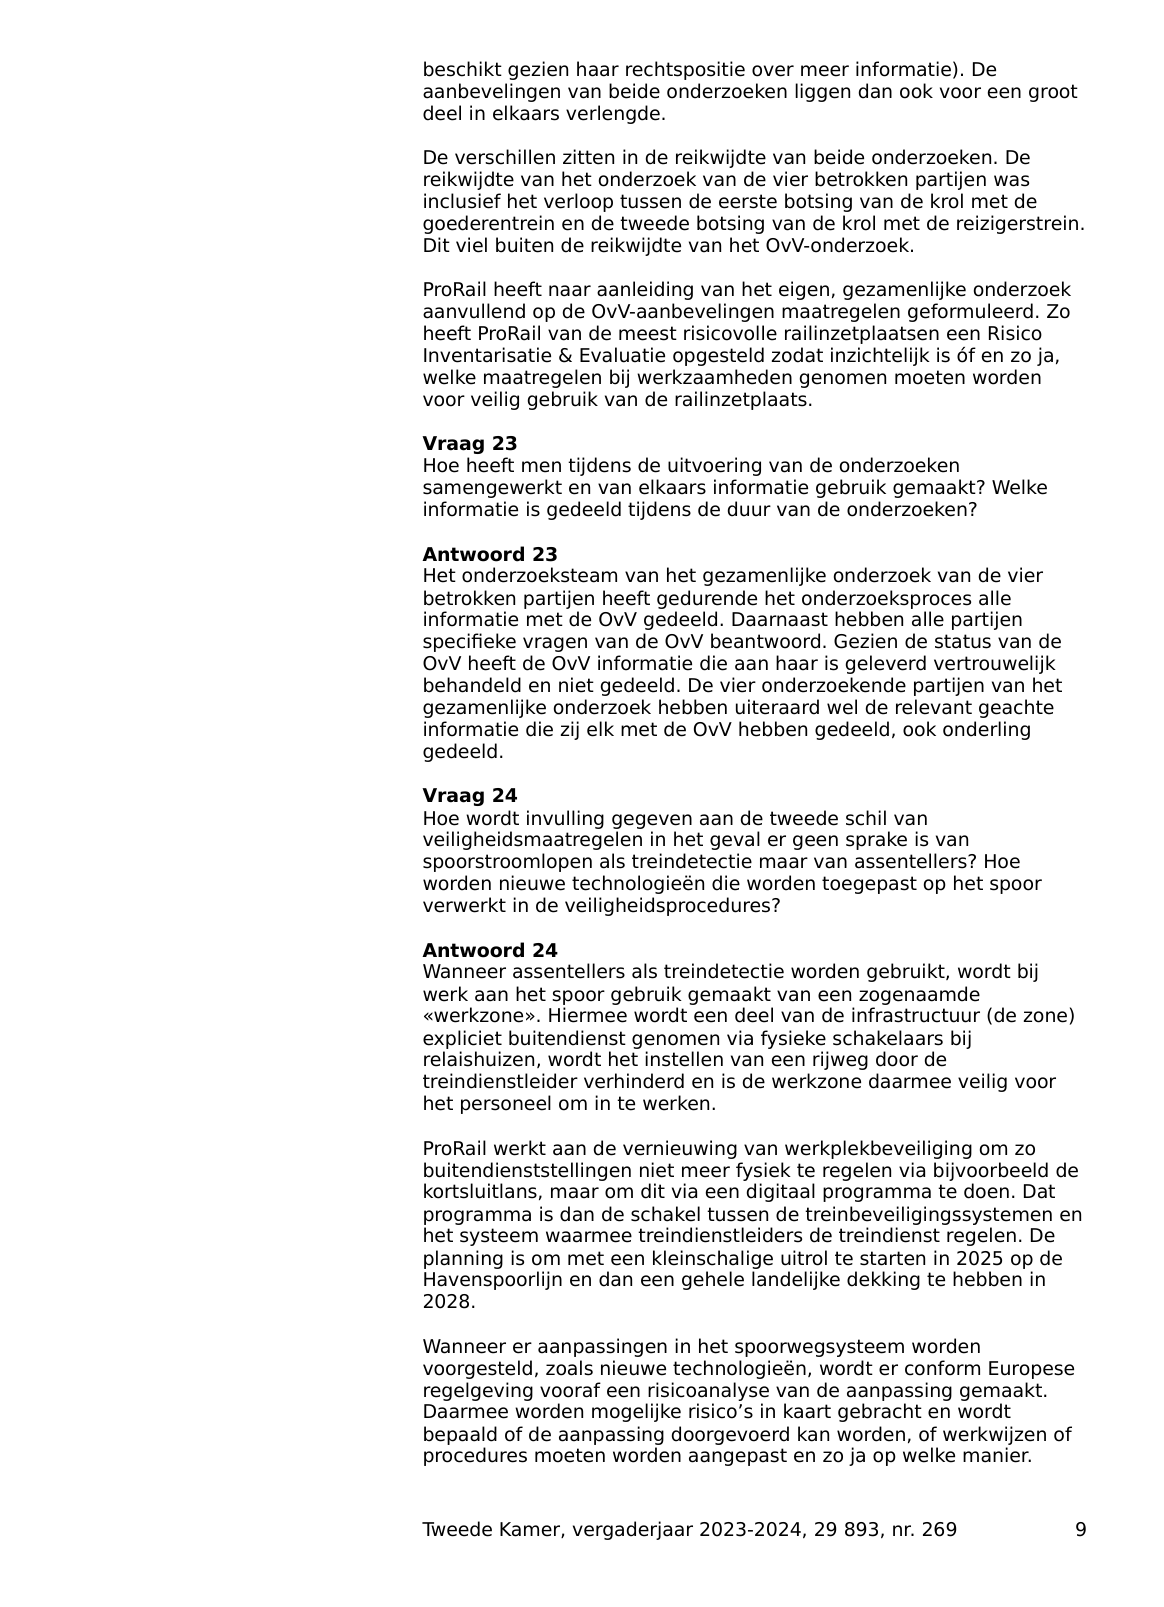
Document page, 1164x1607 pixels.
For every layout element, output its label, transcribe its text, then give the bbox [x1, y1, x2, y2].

text Vraag 23 [422, 433, 1087, 455]
text Wanneer er aanpassingen in het spoorwegsysteem worden voorgesteld, zoals nieuwe technologieën, wordt er conform Europese regelgeving vooraf een risicoanalyse van de aanpassing gemaakt. Daarmee worden mogelijke risico’s in kaart gebracht en wordt bepaald of de aanpassing doorgevoerd kan worden, of werkwijzen of procedures moeten worden aangepast en zo ja op welke manier. [422, 1336, 1087, 1467]
text Het onderzoeksteam van het gezamenlijke onderzoek van de vier betrokken partijen heeft gedurende het onderzoeksproces alle informatie met de OvV gedeeld. Daarnaast hebben alle partijen specifieke vragen van de OvV beantwoord. Gezien de status van de OvV heeft de OvV informatie die aan haar is geleverd vertrouwelijk behandeld en niet gedeeld. De vier onderzoekende partijen van het gezamenlijke onderzoek hebben uiteraard wel de relevant geachte informatie die zij elk met de OvV hebben gedeeld, ook onderling gedeeld. [422, 565, 1087, 763]
text Hoe wordt invulling gegeven aan de tweede schil van veiligheidsmaatregelen in het geval er geen sprake is van spoorstroomlopen als treindetectie maar van assentellers? Hoe worden nieuwe technologieën die worden toegepast op het spoor verwerkt in de veiligheidsprocedures? [422, 807, 1087, 917]
text De verschillen zitten in de reikwijdte van beide onderzoeken. De reikwijdte van het onderzoek van de vier betrokken partijen was inclusief het verloop tussen de eerste botsing van de krol met de goederentrein en de tweede botsing van de krol met de reizigerstrein. Dit viel buiten de reikwijdte van het OvV-onderzoek. [422, 147, 1087, 257]
text beschikt gezien haar rechtspositie over meer informatie). De aanbevelingen van beide onderzoeken liggen dan ook voor een groot deel in elkaars verlengde. [422, 59, 1087, 125]
text ProRail werkt aan de vernieuwing van werkplekbeveiliging om zo buitendienststellingen niet meer fysiek te regelen via bijvoorbeeld de kortsluitlans, maar om dit via een digitaal programma te doen. Dat programma is dan de schakel tussen de treinbeveiligingssystemen en het systeem waarmee treindienstleiders de treindienst regelen. De planning is om met een kleinschalige uitrol te starten in 2025 op de Havenspoorlijn en dan een gehele landelijke dekking te hebben in 2028. [422, 1137, 1087, 1313]
text ProRail heeft naar aanleiding van het eigen, gezamenlijke onderzoek aanvullend op de OvV-aanbevelingen maatregelen geformuleerd. Zo heeft ProRail van de meest risicovolle railinzetplaatsen een Risico Inventarisatie & Evaluatie opgesteld zodat inzichtelijk is óf en zo ja, welke maatregelen bij werkzaamheden genomen moeten worden voor veilig gebruik van de railinzetplaats. [422, 279, 1087, 411]
text Wanneer assentellers als treindetectie worden gebruikt, wordt bij werk aan het spoor gebruik gemaakt van een zogenaamde «werkzone». Hiermee wordt een deel van de infrastructuur (de zone) expliciet buitendienst genomen via fysieke schakelaars bij relaishuizen, wordt het instellen van een rijweg door de treindienstleider verhinderd en is de werkzone daarmee veilig voor het personeel om in te werken. [422, 961, 1087, 1115]
text Hoe heeft men tijdens de uitvoering van de onderzoeken samengewerkt en van elkaars informatie gebruik gemaakt? Welke informatie is gedeeld tijdens de duur van de onderzoeken? [422, 455, 1087, 521]
text Vraag 24 [422, 785, 1087, 807]
text Antwoord 24 [422, 939, 1087, 961]
text Antwoord 23 [422, 543, 1087, 565]
